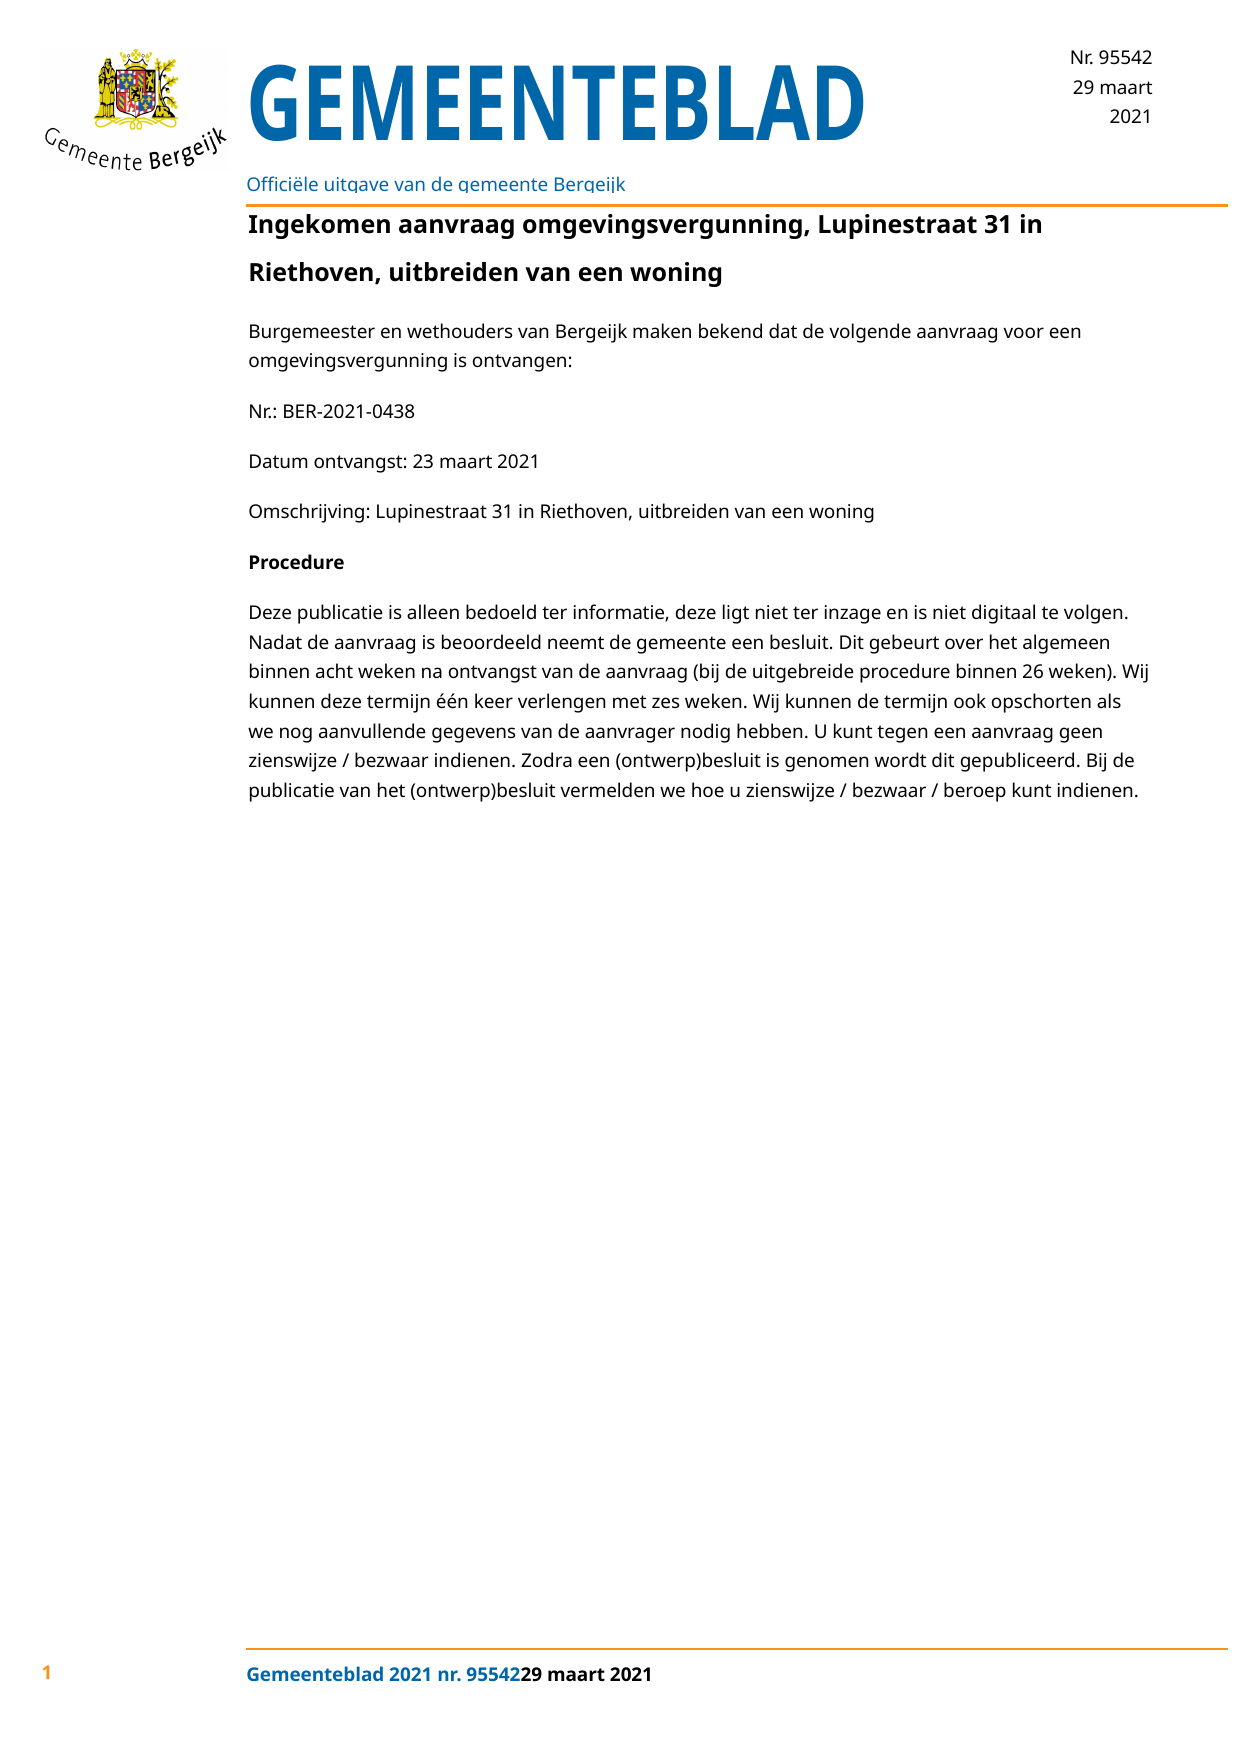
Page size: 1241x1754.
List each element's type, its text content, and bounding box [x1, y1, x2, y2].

text Datum ontvangst: 23 maart 2021 [248, 448, 1152, 474]
text Procedure [248, 549, 1152, 575]
text Omschrijving: Lupinestraat 31 in Riethoven, uitbreiden van een woning [248, 499, 1152, 524]
text Nr.: BER-2021-0438 [248, 398, 1152, 424]
text Ingekomen aanvraag omgevingsvergunning, Lupinestraat 31 in Riethoven, uitbreiden van een woning [248, 207, 1152, 288]
picture [41, 47, 231, 172]
text Deze publicatie is alleen bedoeld ter informatie, deze ligt niet ter inzage en is niet digitaal te volgen. Nadat de aanvraag is beoordeeld neemt de gemeente een besluit. Dit gebeurt over het algemeen binnen acht weken na ontvangst van de aanvraag (bij de uitgebreide procedure binnen 26 weken). Wij kunnen deze termijn één keer verlengen met zes weken. Wij kunnen de termijn ook opschorten als we nog aanvullende gegevens van de aanvrager nodig hebben. U kunt tegen een aanvraag geen zienswijze / bezwaar indienen. Zodra een (ontwerp)besluit is genomen wordt dit gepubliceerd. Bij de publicatie van het (ontwerp)besluit vermelden we hoe u zienswijze / bezwaar / beroep kunt indienen. [248, 599, 1152, 803]
text Burgemeester en wethouders van Bergeijk maken bekend dat de volgende aanvraag voor een omgevingsvergunning is ontvangen: [248, 318, 1152, 373]
